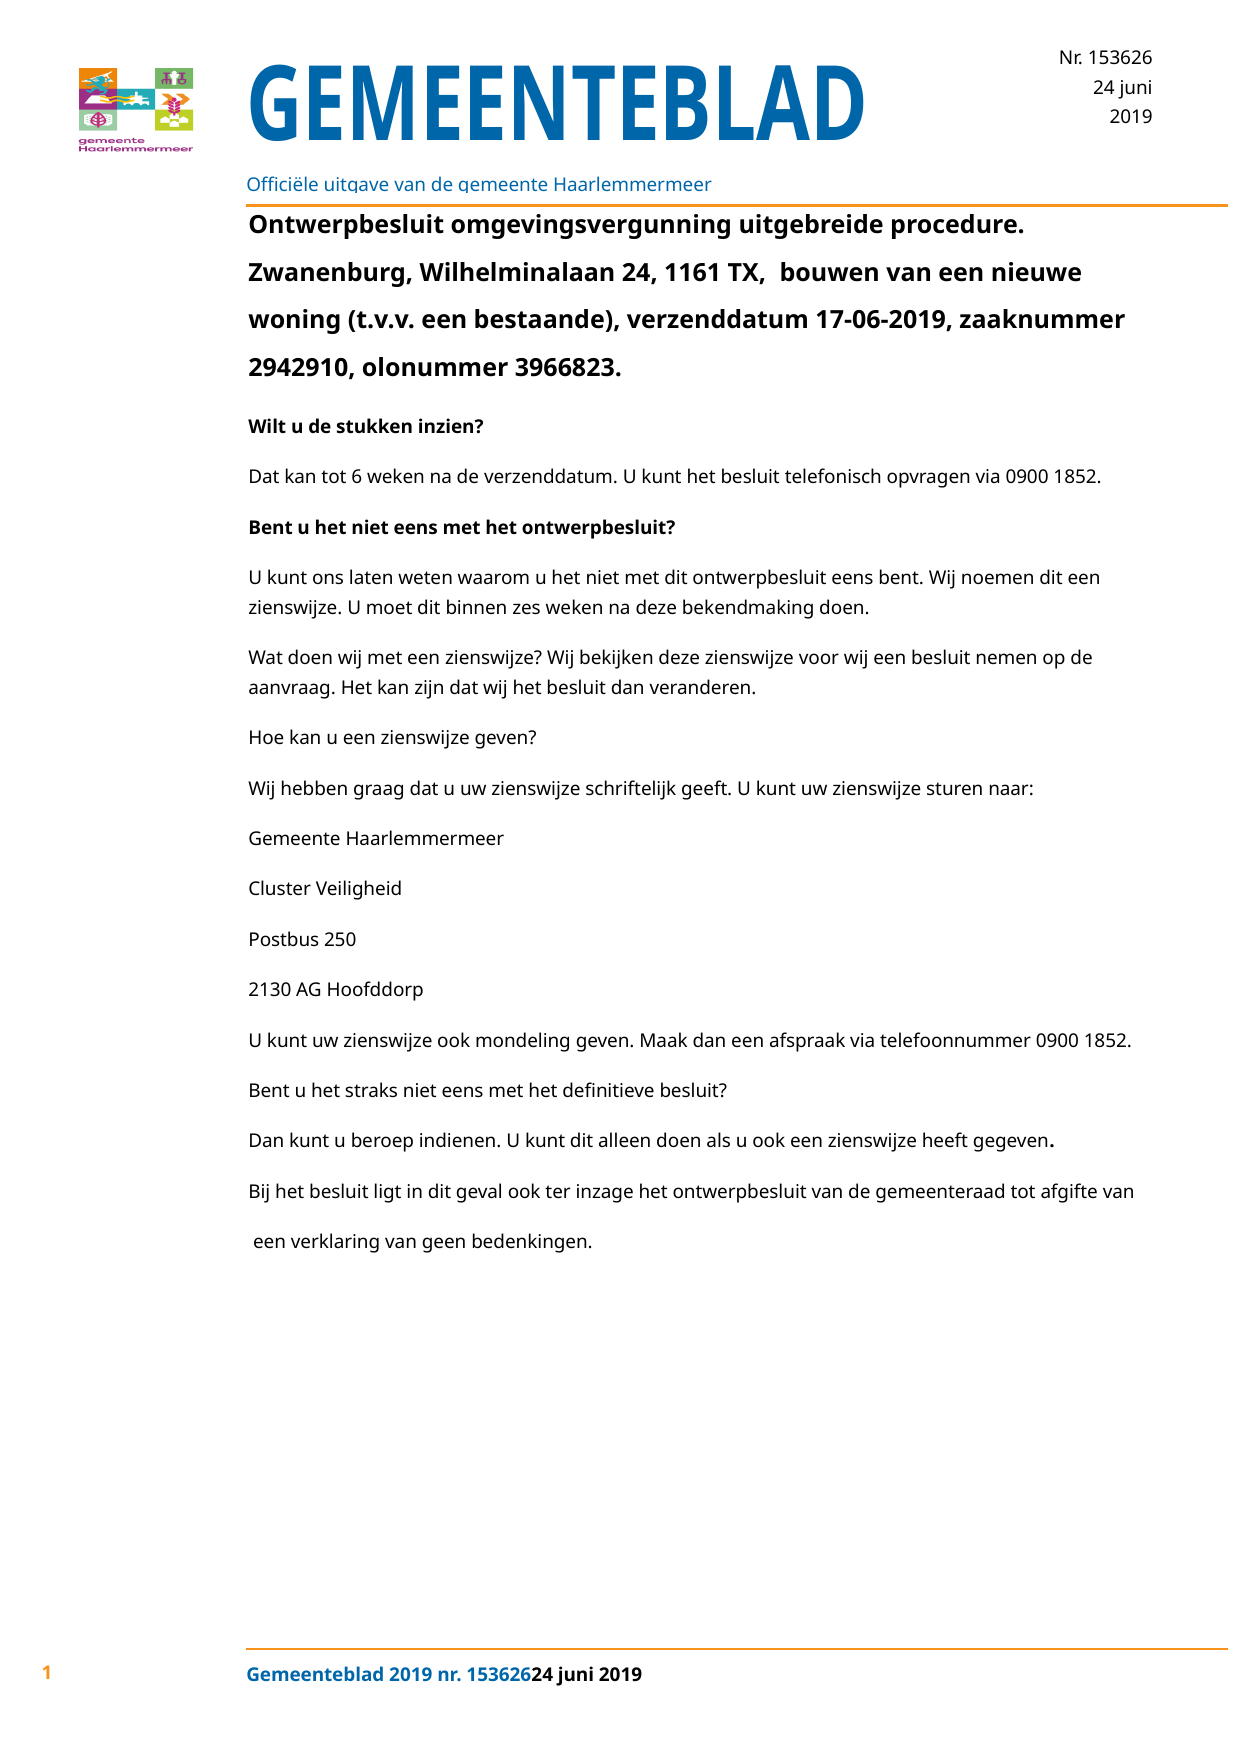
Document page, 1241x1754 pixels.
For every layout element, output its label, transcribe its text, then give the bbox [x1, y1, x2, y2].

text 2130 AG Hoofddorp [248, 976, 1152, 1002]
text Wij hebben graag dat u uw zienswijze schriftelijk geeft. U kunt uw zienswijze sturen naar: [248, 775, 1152, 801]
text Gemeente Haarlemmermeer [248, 825, 1152, 851]
text Dat kan tot 6 weken na de verzenddatum. U kunt het besluit telefonisch opvragen via 0900 1852. [248, 463, 1152, 489]
text Bent u het straks niet eens met het definitieve besluit? [248, 1077, 1152, 1103]
text Wilt u de stukken inzien? [248, 413, 1152, 439]
text U kunt ons laten weten waarom u het niet met dit ontwerpbesluit eens bent. Wij noemen dit een zienswijze. U moet dit binnen zes weken na deze bekendmaking doen. [248, 564, 1152, 620]
text Dan kunt u beroep indienen. U kunt dit alleen doen als u ook een zienswijze heeft gegeven. [248, 1128, 1152, 1153]
text Ontwerpbesluit omgevingsvergunning uitgebreide procedure. Zwanenburg, Wilhelminalaan 24, 1161 TX, bouwen van een nieuwe woning (t.v.v. een bestaande), verzenddatum 17-06-2019, zaaknummer 2942910, olonummer 3966823. [248, 207, 1152, 384]
text Cluster Veiligheid [248, 876, 1152, 901]
text Bent u het niet eens met het ontwerpbesluit? [248, 514, 1152, 540]
text Wat doen wij met een zienswijze? Wij bekijken deze zienswijze voor wij een besluit nemen op de aanvraag. Het kan zijn dat wij het besluit dan veranderen. [248, 644, 1152, 700]
text U kunt uw zienswijze ook mondeling geven. Maak dan een afspraak via telefoonnummer 0900 1852. [248, 1027, 1152, 1053]
text Postbus 250 [248, 926, 1152, 952]
text Bij het besluit ligt in dit geval ook ter inzage het ontwerpbesluit van de gemeenteraad tot afgifte van [248, 1178, 1152, 1204]
text een verklaring van geen bedenkingen. [248, 1228, 1152, 1254]
picture [41, 47, 231, 172]
text Hoe kan u een zienswijze geven? [248, 724, 1152, 750]
